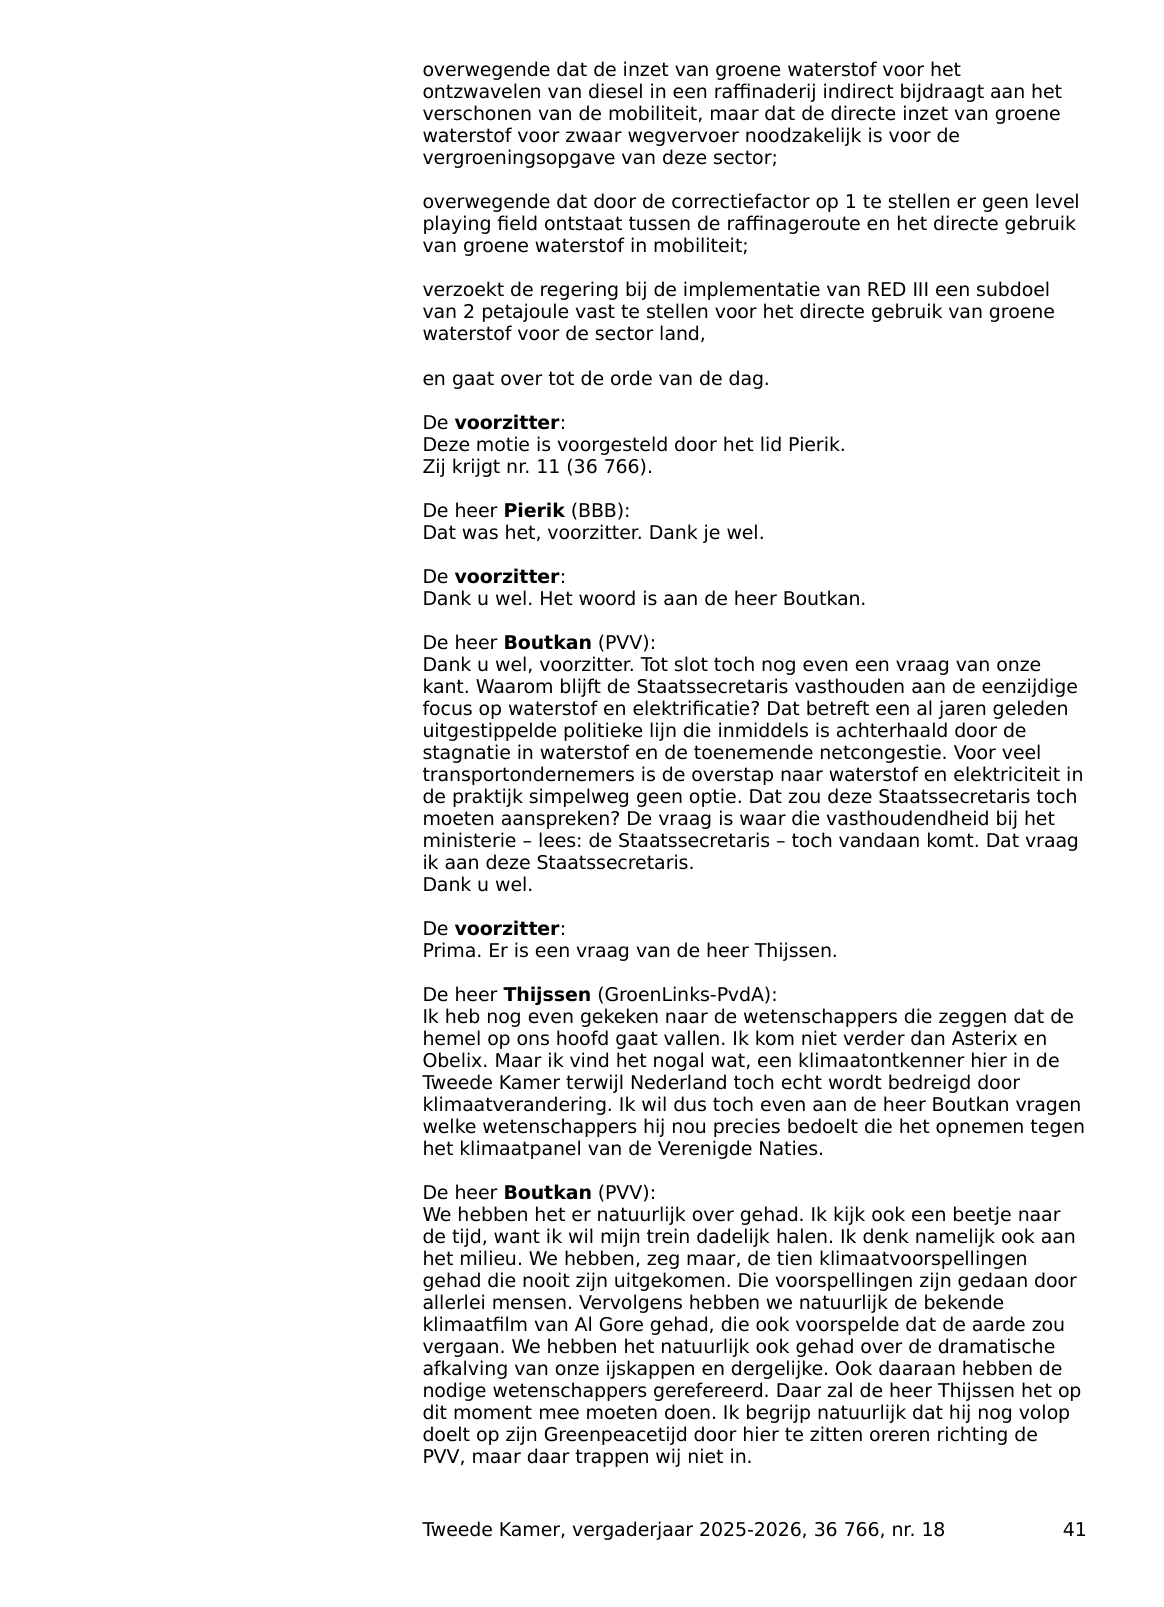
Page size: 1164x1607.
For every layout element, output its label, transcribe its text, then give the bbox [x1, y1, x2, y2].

text De voorzitter: [422, 918, 1087, 940]
text Prima. Er is een vraag van de heer Thijssen. [422, 940, 1087, 962]
text De voorzitter: [422, 412, 1087, 433]
text We hebben het er natuurlijk over gehad. Ik kijk ook een beetje naar de tijd, want ik wil mijn trein dadelijk halen. Ik denk namelijk ook aan het milieu. We hebben, zeg maar, de tien klimaatvoorspellingen gehad die nooit zijn uitgekomen. Die voorspellingen zijn gedaan door allerlei mensen. Vervolgens hebben we natuurlijk de bekende klimaatfilm van Al Gore gehad, die ook voorspelde dat de aarde zou vergaan. We hebben het natuurlijk ook gehad over de dramatische afkalving van onze ijskappen en dergelijke. Ook daaraan hebben de nodige wetenschappers gerefereerd. Daar zal de heer Thijssen het op dit moment mee moeten doen. Ik begrijp natuurlijk dat hij nog volop doelt op zijn Greenpeacetijd door hier te zitten oreren richting de PVV, maar daar trappen wij niet in. [422, 1204, 1087, 1468]
text De heer Pierik (BBB): [422, 500, 1087, 522]
text overwegende dat de inzet van groene waterstof voor het ontzwavelen van diesel in een raffinaderij indirect bijdraagt aan het verschonen van de mobiliteit, maar dat de directe inzet van groene waterstof voor zwaar wegvervoer noodzakelijk is voor de vergroeningsopgave van deze sector; [422, 59, 1087, 169]
text en gaat over tot de orde van de dag. [422, 367, 1087, 389]
text Dank u wel. [422, 874, 1087, 896]
text Dank u wel. Het woord is aan de heer Boutkan. [422, 588, 1087, 610]
text Zij krijgt nr. 11 (36 766). [422, 456, 1087, 477]
text Ik heb nog even gekeken naar de wetenschappers die zeggen dat de hemel op ons hoofd gaat vallen. Ik kom niet verder dan Asterix en Obelix. Maar ik vind het nogal wat, een klimaatontkenner hier in de Tweede Kamer terwijl Nederland toch echt wordt bedreigd door klimaatverandering. Ik wil dus toch even aan de heer Boutkan vragen welke wetenschappers hij nou precies bedoelt die het opnemen tegen het klimaatpanel van de Verenigde Naties. [422, 1006, 1087, 1160]
text verzoekt de regering bij de implementatie van RED III een subdoel van 2 petajoule vast te stellen voor het directe gebruik van groene waterstof voor de sector land, [422, 279, 1087, 345]
text De heer Boutkan (PVV): [422, 1182, 1087, 1204]
text Dank u wel, voorzitter. Tot slot toch nog even een vraag van onze kant. Waarom blijft de Staatssecretaris vasthouden aan de eenzijdige focus op waterstof en elektrificatie? Dat betreft een al jaren geleden uitgestippelde politieke lijn die inmiddels is achterhaald door de stagnatie in waterstof en de toenemende netcongestie. Voor veel transportondernemers is de overstap naar waterstof en elektriciteit in de praktijk simpelweg geen optie. Dat zou deze Staatssecretaris toch moeten aanspreken? De vraag is waar die vasthoudendheid bij het ministerie – lees: de Staatssecretaris – toch vandaan komt. Dat vraag ik aan deze Staatssecretaris. [422, 654, 1087, 874]
text De heer Thijssen (GroenLinks-PvdA): [422, 984, 1087, 1006]
text De heer Boutkan (PVV): [422, 632, 1087, 654]
text Deze motie is voorgesteld door het lid Pierik. [422, 433, 1087, 456]
text overwegende dat door de correctiefactor op 1 te stellen er geen level playing field ontstaat tussen de raffinageroute en het directe gebruik van groene waterstof in mobiliteit; [422, 191, 1087, 257]
text Dat was het, voorzitter. Dank je wel. [422, 522, 1087, 544]
text De voorzitter: [422, 566, 1087, 588]
